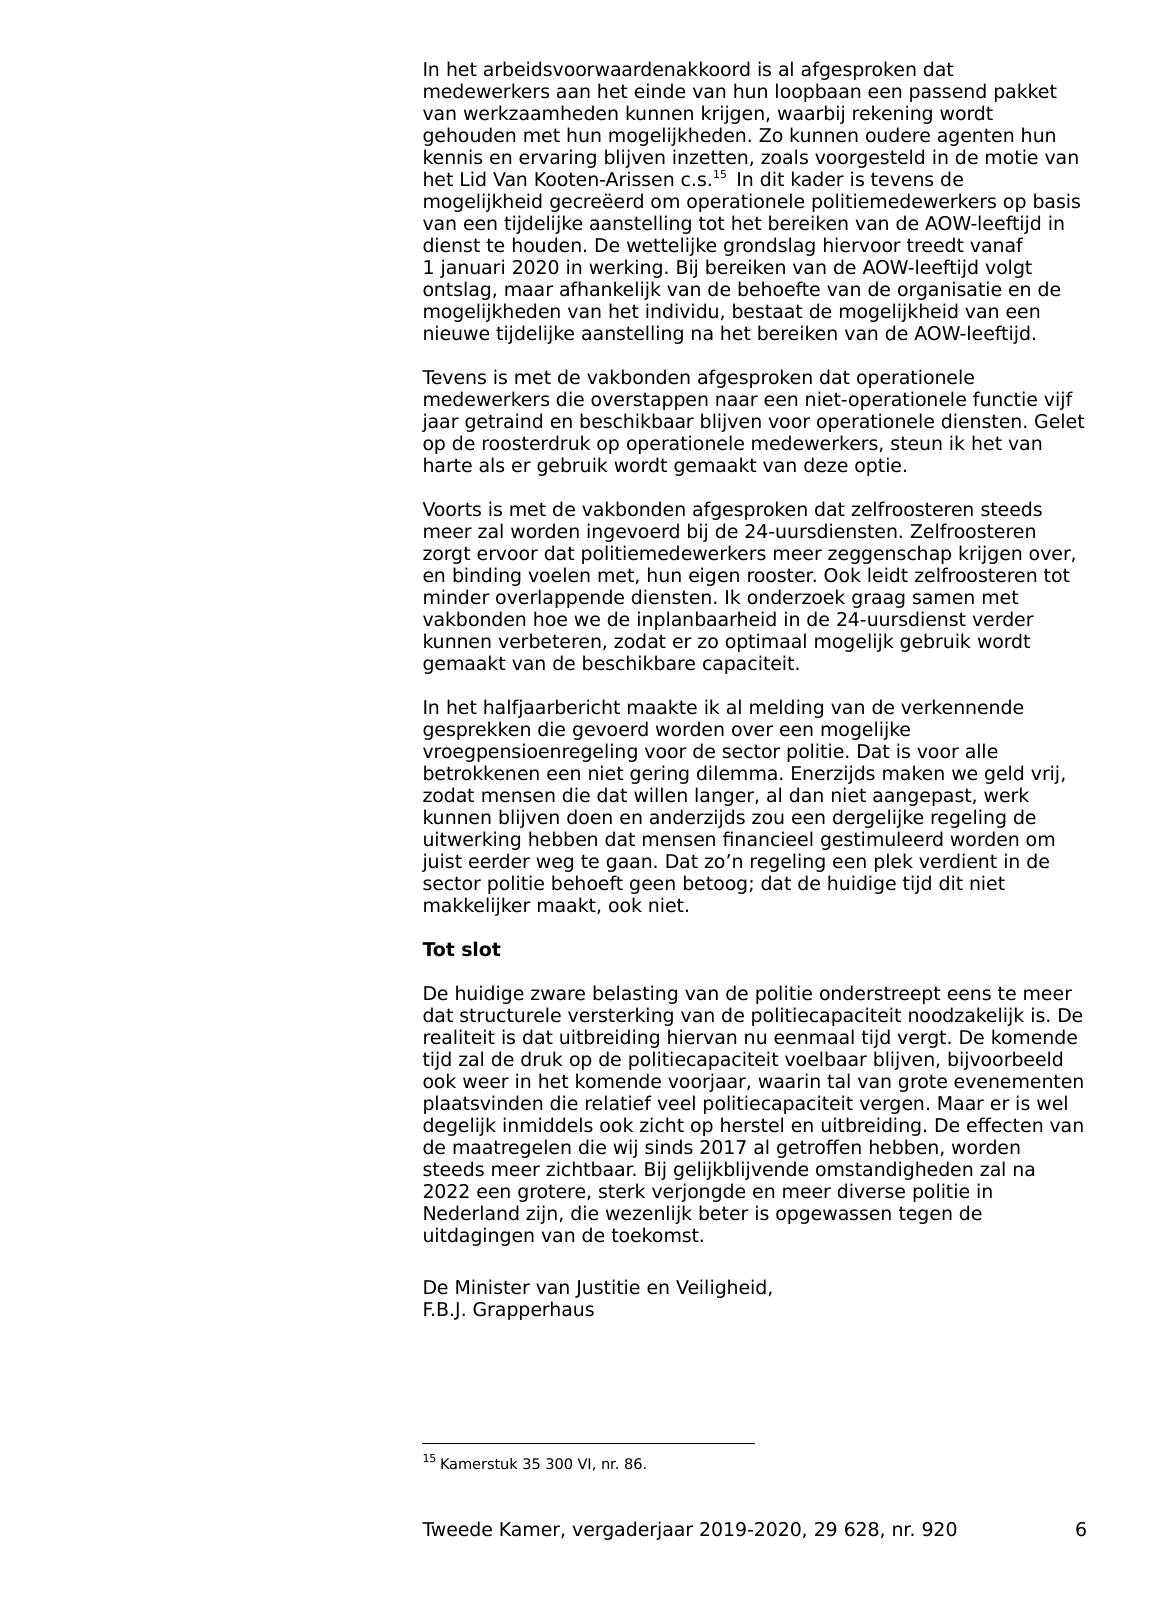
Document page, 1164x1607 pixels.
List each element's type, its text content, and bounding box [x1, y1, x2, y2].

text In het halfjaarbericht maakte ik al melding van de verkennende gesprekken die gevoerd worden over een mogelijke vroegpensioenregeling voor de sector politie. Dat is voor alle betrokkenen een niet gering dilemma. Enerzijds maken we geld vrij, zodat mensen die dat willen langer, al dan niet aangepast, werk kunnen blijven doen en anderzijds zou een dergelijke regeling de uitwerking hebben dat mensen financieel gestimuleerd worden om juist eerder weg te gaan. Dat zo’n regeling een plek verdient in de sector politie behoeft geen betoog; dat de huidige tijd dit niet makkelijker maakt, ook niet. [422, 697, 1087, 917]
text Tevens is met de vakbonden afgesproken dat operationele medewerkers die overstappen naar een niet-operationele functie vijf jaar getraind en beschikbaar blijven voor operationele diensten. Gelet op de roosterdruk op operationele medewerkers, steun ik het van harte als er gebruik wordt gemaakt van deze optie. [422, 367, 1087, 477]
text In het arbeidsvoorwaardenakkoord is al afgesproken dat medewerkers aan het einde van hun loopbaan een passend pakket van werkzaamheden kunnen krijgen, waarbij rekening wordt gehouden met hun mogelijkheden. Zo kunnen oudere agenten hun kennis en ervaring blijven inzetten, zoals voorgesteld in de motie van het Lid Van Kooten-Arissen c.s. In dit kader is tevens de mogelijkheid gecreëerd om operationele politiemedewerkers op basis van een tijdelijke aanstelling tot het bereiken van de AOW-leeftijd in dienst te houden. De wettelijke grondslag hiervoor treedt vanaf 1 januari 2020 in werking. Bij bereiken van de AOW-leeftijd volgt ontslag, maar afhankelijk van de behoefte van de organisatie en de mogelijkheden van het individu, bestaat de mogelijkheid van een nieuwe tijdelijke aanstelling na het bereiken van de AOW-leeftijd. [422, 59, 1087, 345]
text De huidige zware belasting van de politie onderstreept eens te meer dat structurele versterking van de politiecapaciteit noodzakelijk is. De realiteit is dat uitbreiding hiervan nu eenmaal tijd vergt. De komende tijd zal de druk op de politiecapaciteit voelbaar blijven, bijvoorbeeld ook weer in het komende voorjaar, waarin tal van grote evenementen plaatsvinden die relatief veel politiecapaciteit vergen. Maar er is wel degelijk inmiddels ook zicht op herstel en uitbreiding. De effecten van de maatregelen die wij sinds 2017 al getroffen hebben, worden steeds meer zichtbaar. Bij gelijkblijvende omstandigheden zal na 2022 een grotere, sterk verjongde en meer diverse politie in Nederland zijn, die wezenlijk beter is opgewassen tegen de uitdagingen van de toekomst. [422, 983, 1087, 1247]
subtitle Tot slot [422, 939, 1087, 961]
text Voorts is met de vakbonden afgesproken dat zelfroosteren steeds meer zal worden ingevoerd bij de 24-uursdiensten. Zelfroosteren zorgt ervoor dat politiemedewerkers meer zeggenschap krijgen over, en binding voelen met, hun eigen rooster. Ook leidt zelfroosteren tot minder overlappende diensten. Ik onderzoek graag samen met vakbonden hoe we de inplanbaarheid in de 24-uursdienst verder kunnen verbeteren, zodat er zo optimaal mogelijk gebruik wordt gemaakt van de beschikbare capaciteit. [422, 499, 1087, 675]
text Kamerstuk 35 300 VI, nr. 86. [422, 1452, 1087, 1474]
text De Minister van Justitie en Veiligheid, F.B.J. Grapperhaus [422, 1277, 1087, 1321]
